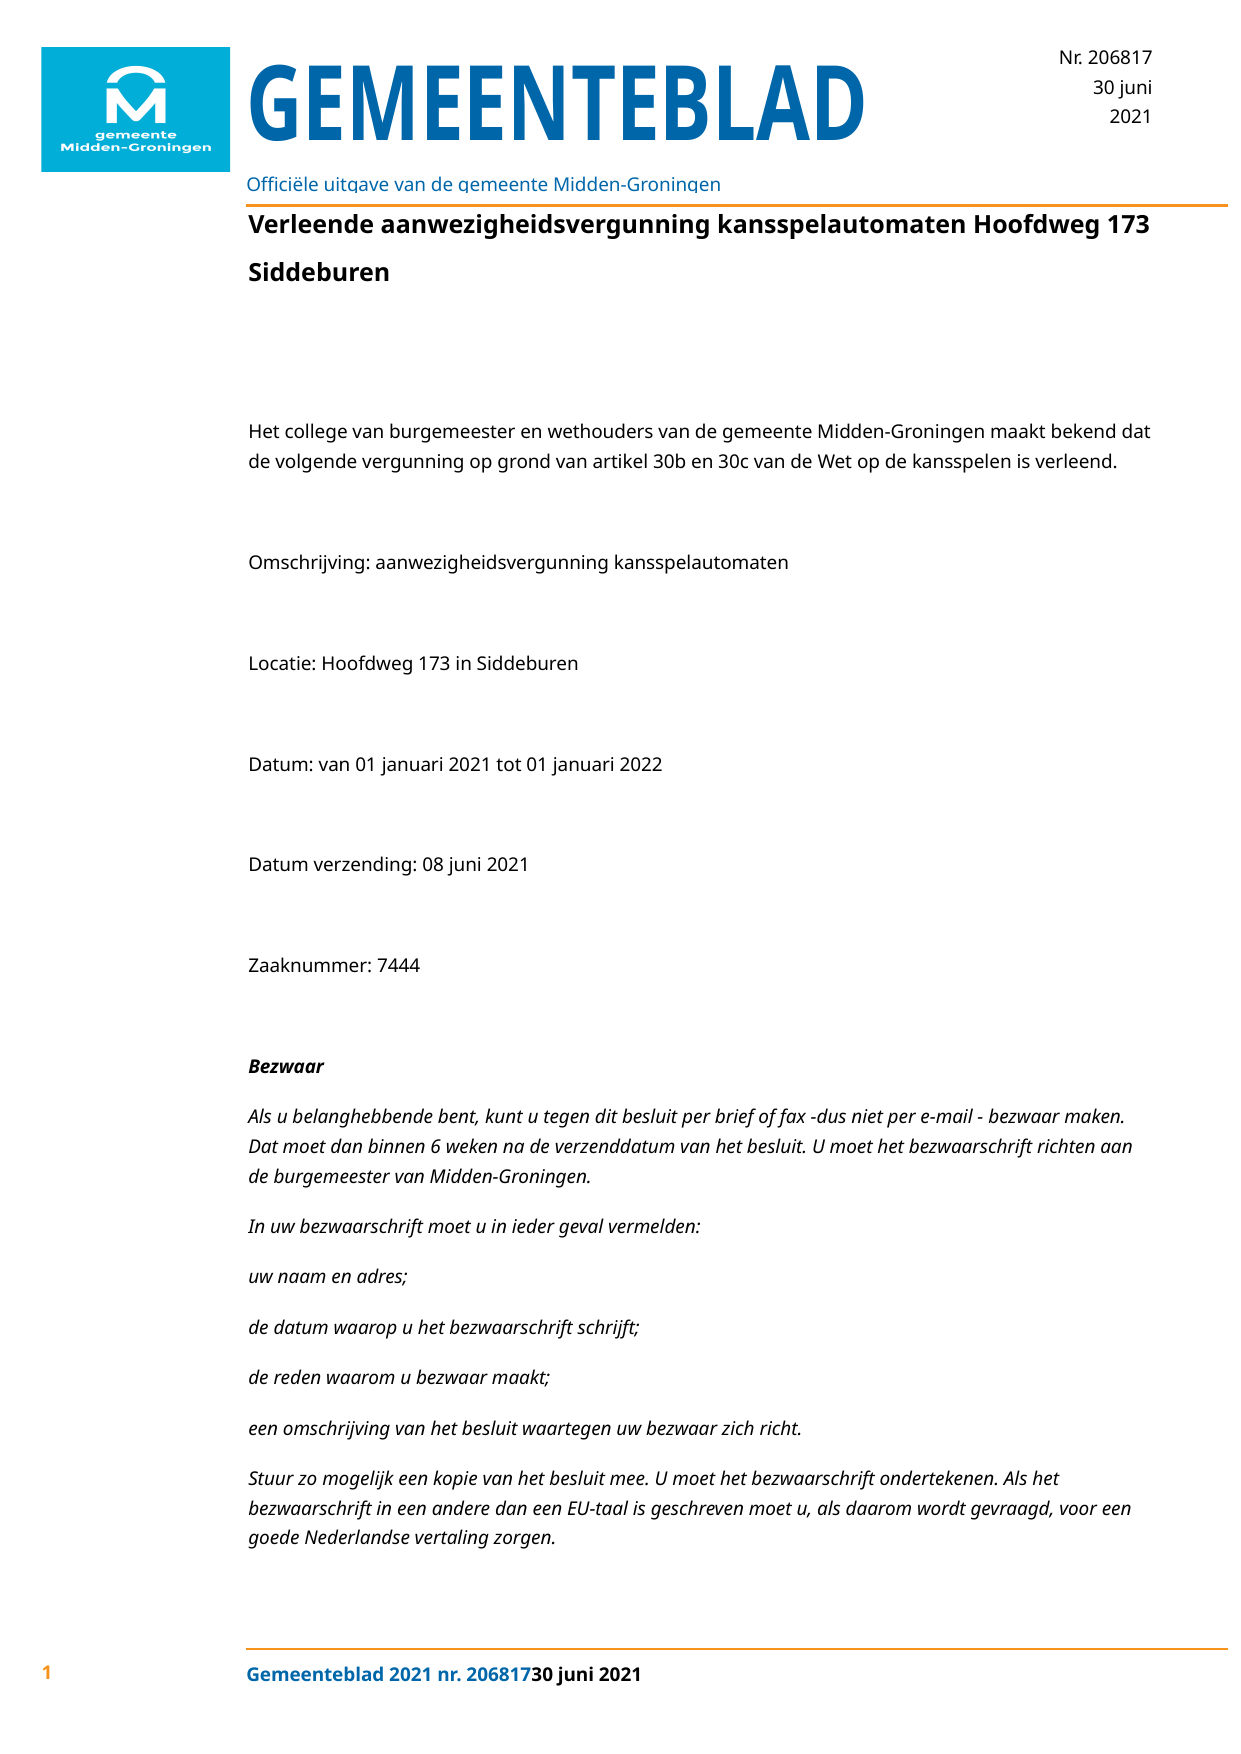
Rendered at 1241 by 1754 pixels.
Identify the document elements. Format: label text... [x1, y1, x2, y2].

text Als u belanghebbende bent, kunt u tegen dit besluit per brief of fax -dus niet per e-mail - bezwaar maken. Dat moet dan binnen 6 weken na de verzenddatum van het besluit. U moet het bezwaarschrift richten aan de burgemeester van Midden-Groningen. [248, 1104, 1152, 1189]
picture [108, 66, 164, 82]
picture [107, 89, 165, 122]
text Verleende aanwezigheidsvergunning kansspelautomaten Hoofdweg 173 Siddeburen [248, 207, 1152, 288]
text Datum: van 01 januari 2021 tot 01 januari 2022 [248, 751, 1152, 777]
text de datum waarop u het bezwaarschrift schrijft; [248, 1314, 1152, 1340]
text Stuur zo mogelijk een kopie van het besluit mee. U moet het bezwaarschrift ondertekenen. Als het bezwaarschrift in een andere dan een EU-taal is geschreven moet u, als daarom wordt gevraagd, voor een goede Nederlandse vertaling zorgen. [248, 1465, 1152, 1550]
text Het college van burgemeester en wethouders van de gemeente Midden-Groningen maakt bekend dat de volgende vergunning op grond van artikel 30b en 30c van de Wet op de kansspelen is verleend. [248, 419, 1152, 474]
picture [184, 146, 190, 153]
text Locatie: Hoofdweg 173 in Siddeburen [248, 650, 1152, 676]
text Zaaknummer: 7444 [248, 952, 1152, 978]
text uw naam en adres; [248, 1264, 1152, 1289]
text een omschrijving van het besluit waartegen uw bezwaar zich richt. [248, 1415, 1152, 1441]
text Datum verzending: 08 juni 2021 [248, 852, 1152, 877]
text Bezwaar [248, 1053, 1152, 1079]
text de reden waarom u bezwaar maakt; [248, 1364, 1152, 1390]
text In uw bezwaarschrift moet u in ieder geval vermelden: [248, 1213, 1152, 1239]
text Omschrijving: aanwezigheidsvergunning kansspelautomaten [248, 549, 1152, 575]
